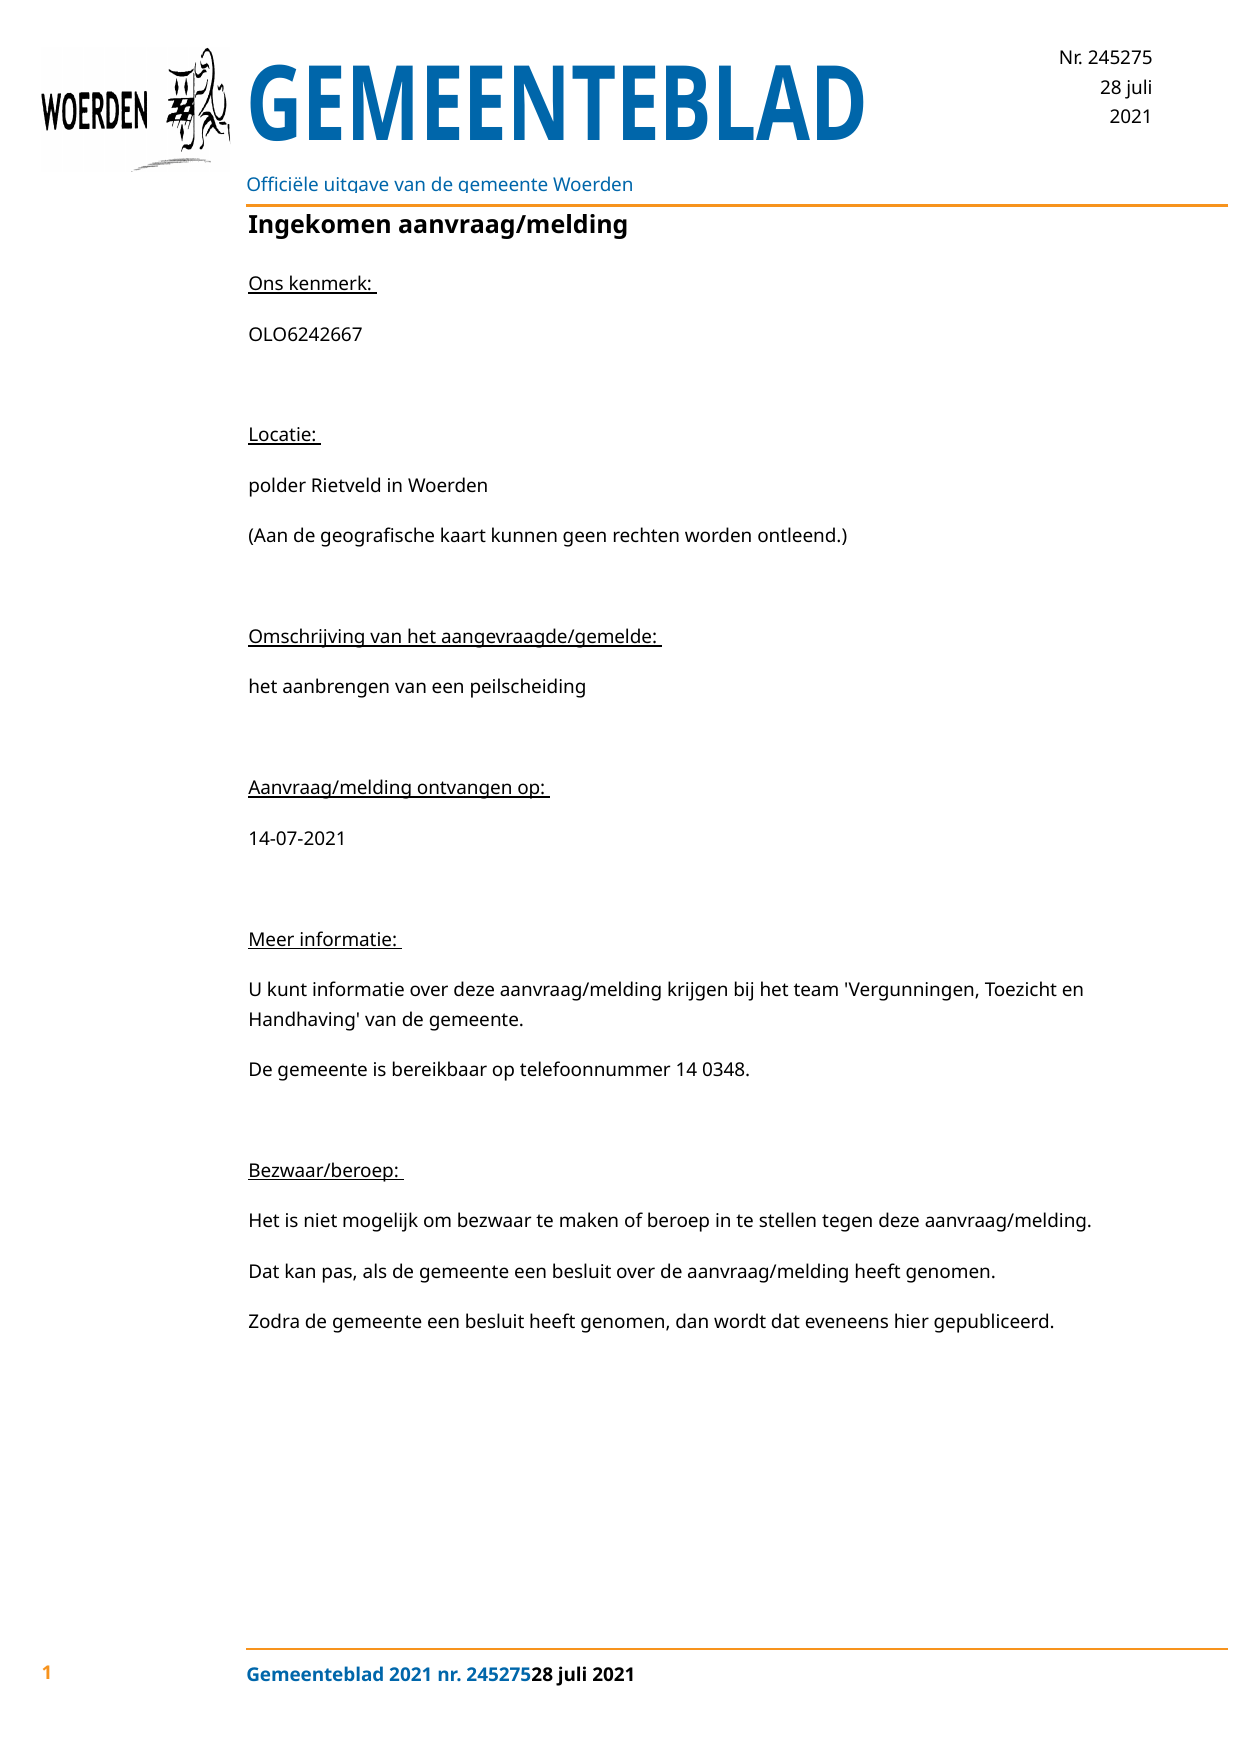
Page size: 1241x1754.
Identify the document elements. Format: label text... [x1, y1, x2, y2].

text U kunt informatie over deze aanvraag/melding krijgen bij het team 'Vergunningen, Toezicht en Handhaving' van de gemeente. [248, 976, 1152, 1031]
text De gemeente is bereikbaar op telefoonnummer 14 0348. [248, 1056, 1152, 1082]
text Omschrijving van het aangevraagde/gemelde: [248, 623, 1152, 649]
text OLO6242667 [248, 321, 1152, 346]
text Het is niet mogelijk om bezwaar te maken of beroep in te stellen tegen deze aanvraag/melding. [248, 1207, 1152, 1233]
picture [41, 47, 231, 172]
text Zodra de gemeente een besluit heeft genomen, dan wordt dat eveneens hier gepubliceerd. [248, 1308, 1152, 1334]
text polder Rietveld in Woerden [248, 472, 1152, 498]
text Meer informatie: [248, 926, 1152, 951]
text Dat kan pas, als de gemeente een besluit over de aanvraag/melding heeft genomen. [248, 1258, 1152, 1283]
text Bezwaar/beroep: [248, 1157, 1152, 1183]
text Ingekomen aanvraag/melding [248, 207, 1152, 241]
text Aanvraag/melding ontvangen op: [248, 774, 1152, 800]
text (Aan de geografische kaart kunnen geen rechten worden ontleend.) [248, 522, 1152, 548]
text het aanbrengen van een peilscheiding [248, 674, 1152, 699]
text Ons kenmerk: [248, 270, 1152, 296]
text Locatie: [248, 422, 1152, 447]
text 14-07-2021 [248, 825, 1152, 851]
